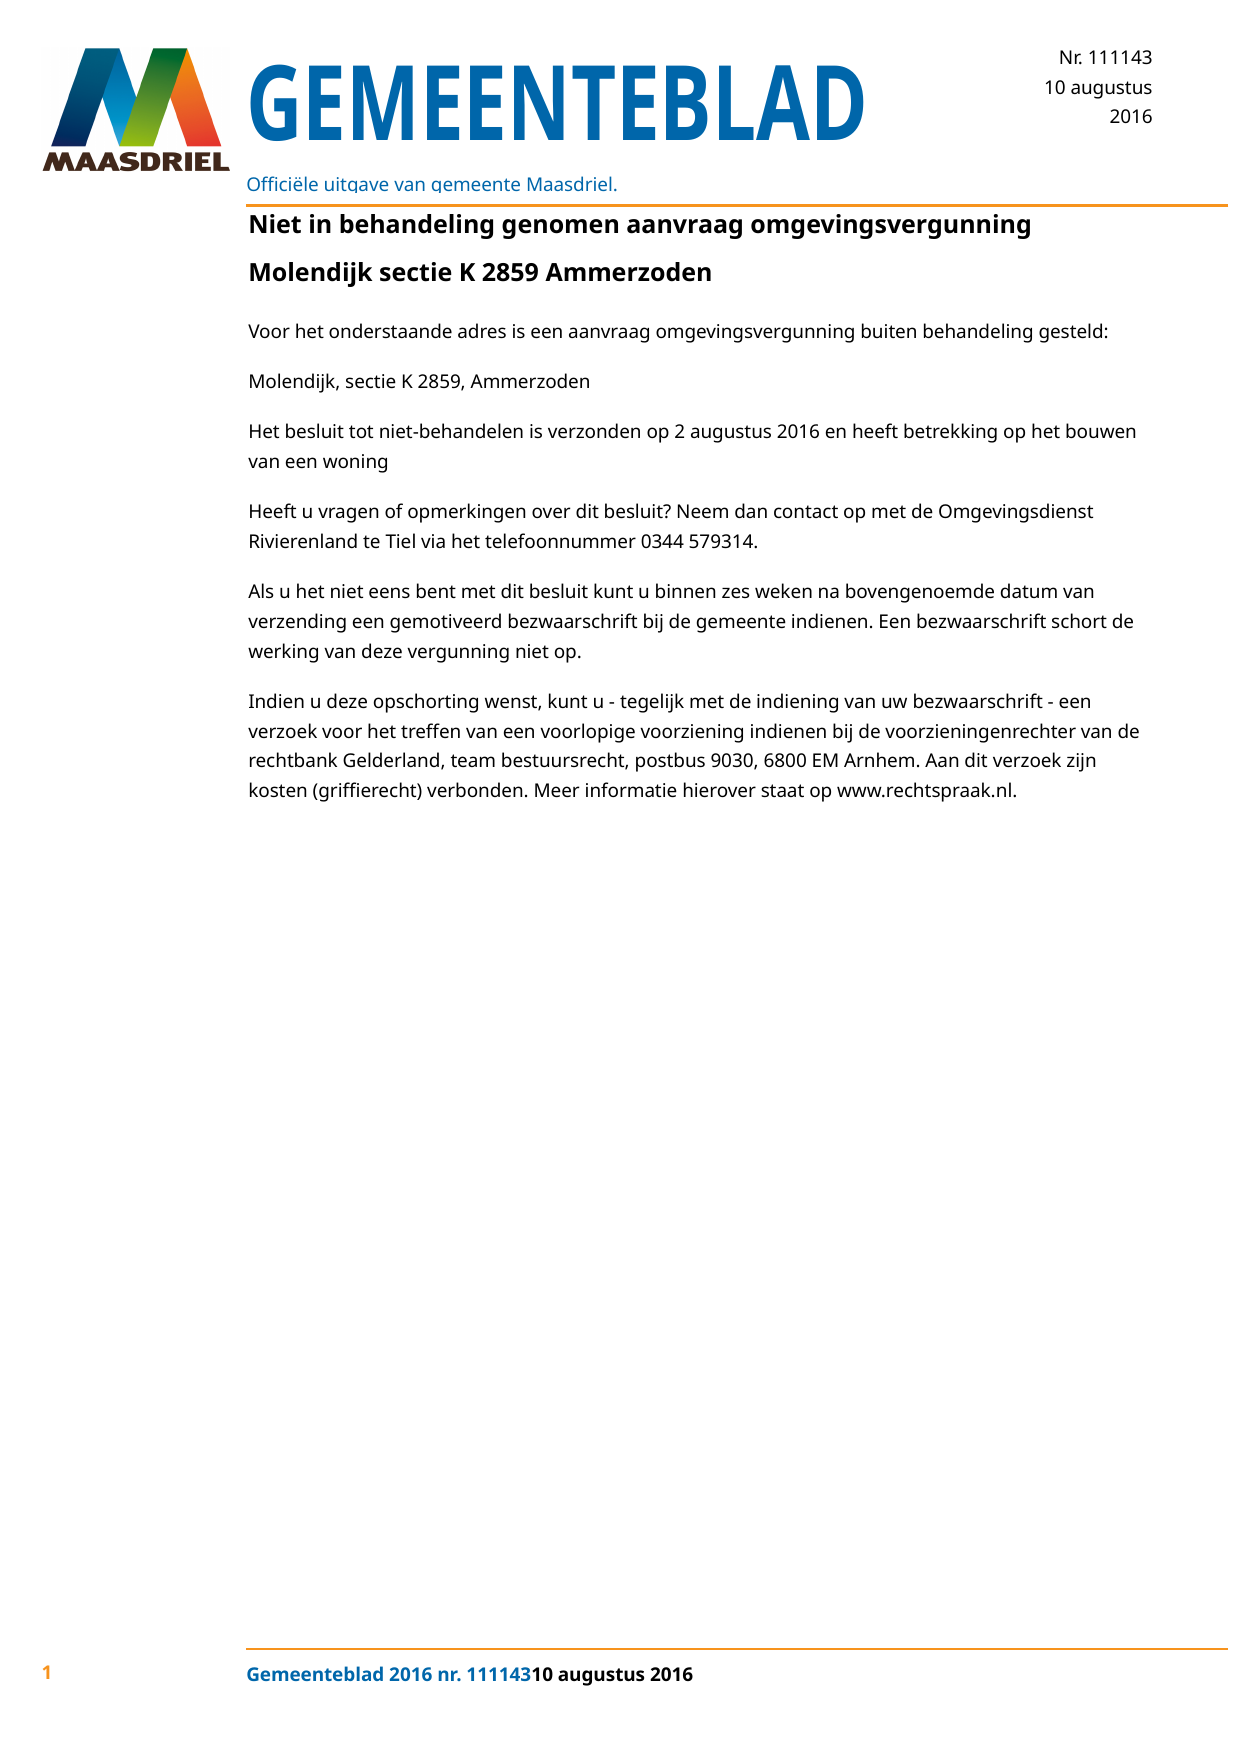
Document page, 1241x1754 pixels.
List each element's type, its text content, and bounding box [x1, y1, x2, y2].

text Indien u deze opschorting wenst, kunt u - tegelijk met de indiening van uw bezwaarschrift - een verzoek voor het treffen van een voorlopige voorziening indienen bij de voorzieningenrechter van de rechtbank Gelderland, team bestuursrecht, postbus 9030, 6800 EM Arnhem. Aan dit verzoek zijn kosten (griffierecht) verbonden. Meer informatie hierover staat op www.rechtspraak.nl. [248, 688, 1152, 803]
picture [41, 47, 231, 172]
text Molendijk, sectie K 2859, Ammerzoden [248, 368, 1152, 394]
text Voor het onderstaande adres is een aanvraag omgevingsvergunning buiten behandeling gesteld: [248, 318, 1152, 344]
text Niet in behandeling genomen aanvraag omgevingsvergunning Molendijk sectie K 2859 Ammerzoden [248, 207, 1152, 288]
text Het besluit tot niet-behandelen is verzonden op 2 augustus 2016 en heeft betrekking op het bouwen van een woning [248, 419, 1152, 474]
text Heeft u vragen of opmerkingen over dit besluit? Neem dan contact op met de Omgevingsdienst Rivierenland te Tiel via het telefoonnummer 0344 579314. [248, 499, 1152, 554]
text Als u het niet eens bent met dit besluit kunt u binnen zes weken na bovengenoemde datum van verzending een gemotiveerd bezwaarschrift bij de gemeente indienen. Een bezwaarschrift schort de werking van deze vergunning niet op. [248, 579, 1152, 664]
